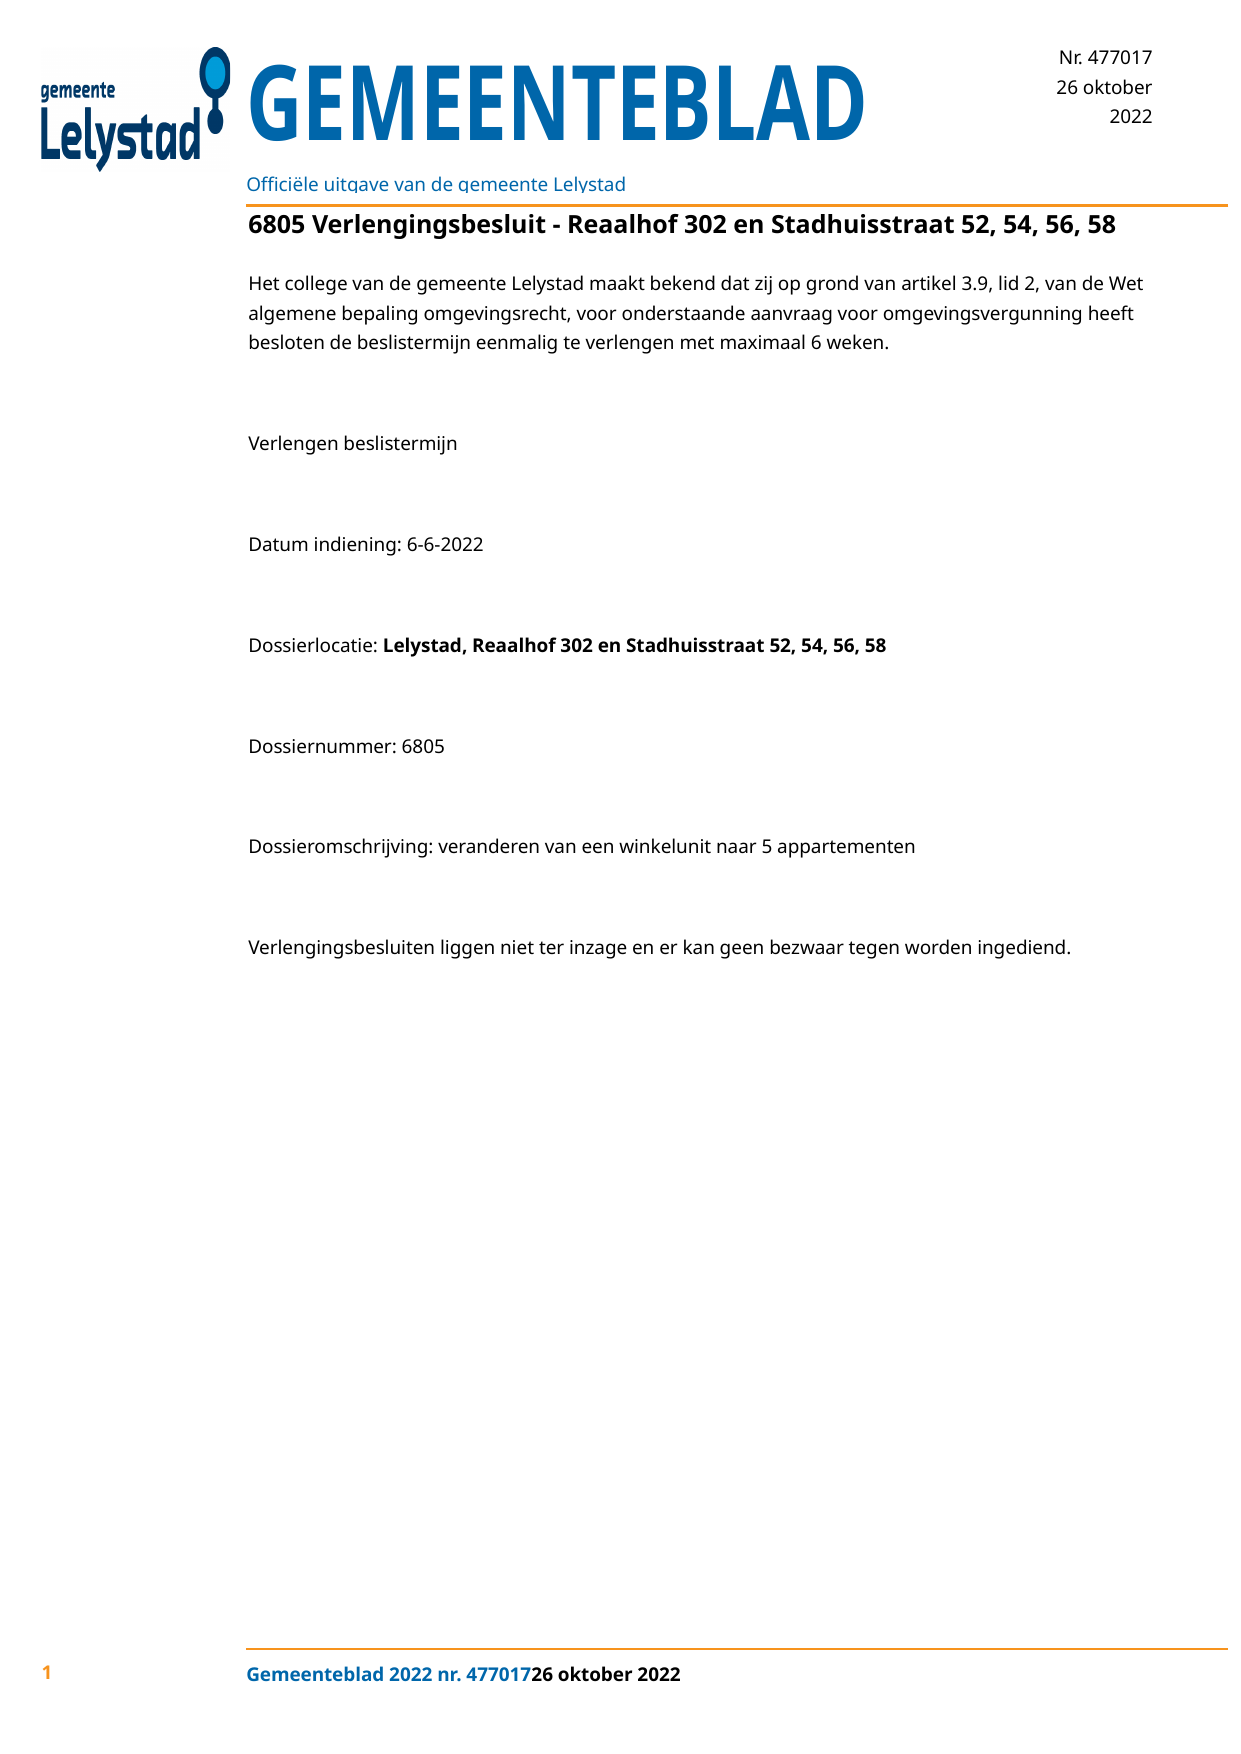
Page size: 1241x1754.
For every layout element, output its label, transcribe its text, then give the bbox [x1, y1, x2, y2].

text Dossieromschrijving: veranderen van een winkelunit naar 5 appartementen [248, 834, 1152, 859]
text 6805 Verlengingsbesluit - Reaalhof 302 en Stadhuisstraat 52, 54, 56, 58 [248, 207, 1152, 241]
text Dossiernummer: 6805 [248, 733, 1152, 758]
text Datum indiening: 6-6-2022 [248, 531, 1152, 557]
text Dossierlocatie: Lelystad, Reaalhof 302 en Stadhuisstraat 52, 54, 56, 58 [248, 632, 1152, 658]
text Het college van de gemeente Lelystad maakt bekend dat zij op grond van artikel 3.9, lid 2, van de Wet algemene bepaling omgevingsrecht, voor onderstaande aanvraag voor omgevingsvergunning heeft besloten de beslistermijn eenmalig te verlengen met maximaal 6 weken. [248, 270, 1152, 355]
text Verlengingsbesluiten liggen niet ter inzage en er kan geen bezwaar tegen worden ingediend. [248, 934, 1152, 960]
picture [41, 47, 231, 172]
text Verlengen beslistermijn [248, 430, 1152, 456]
